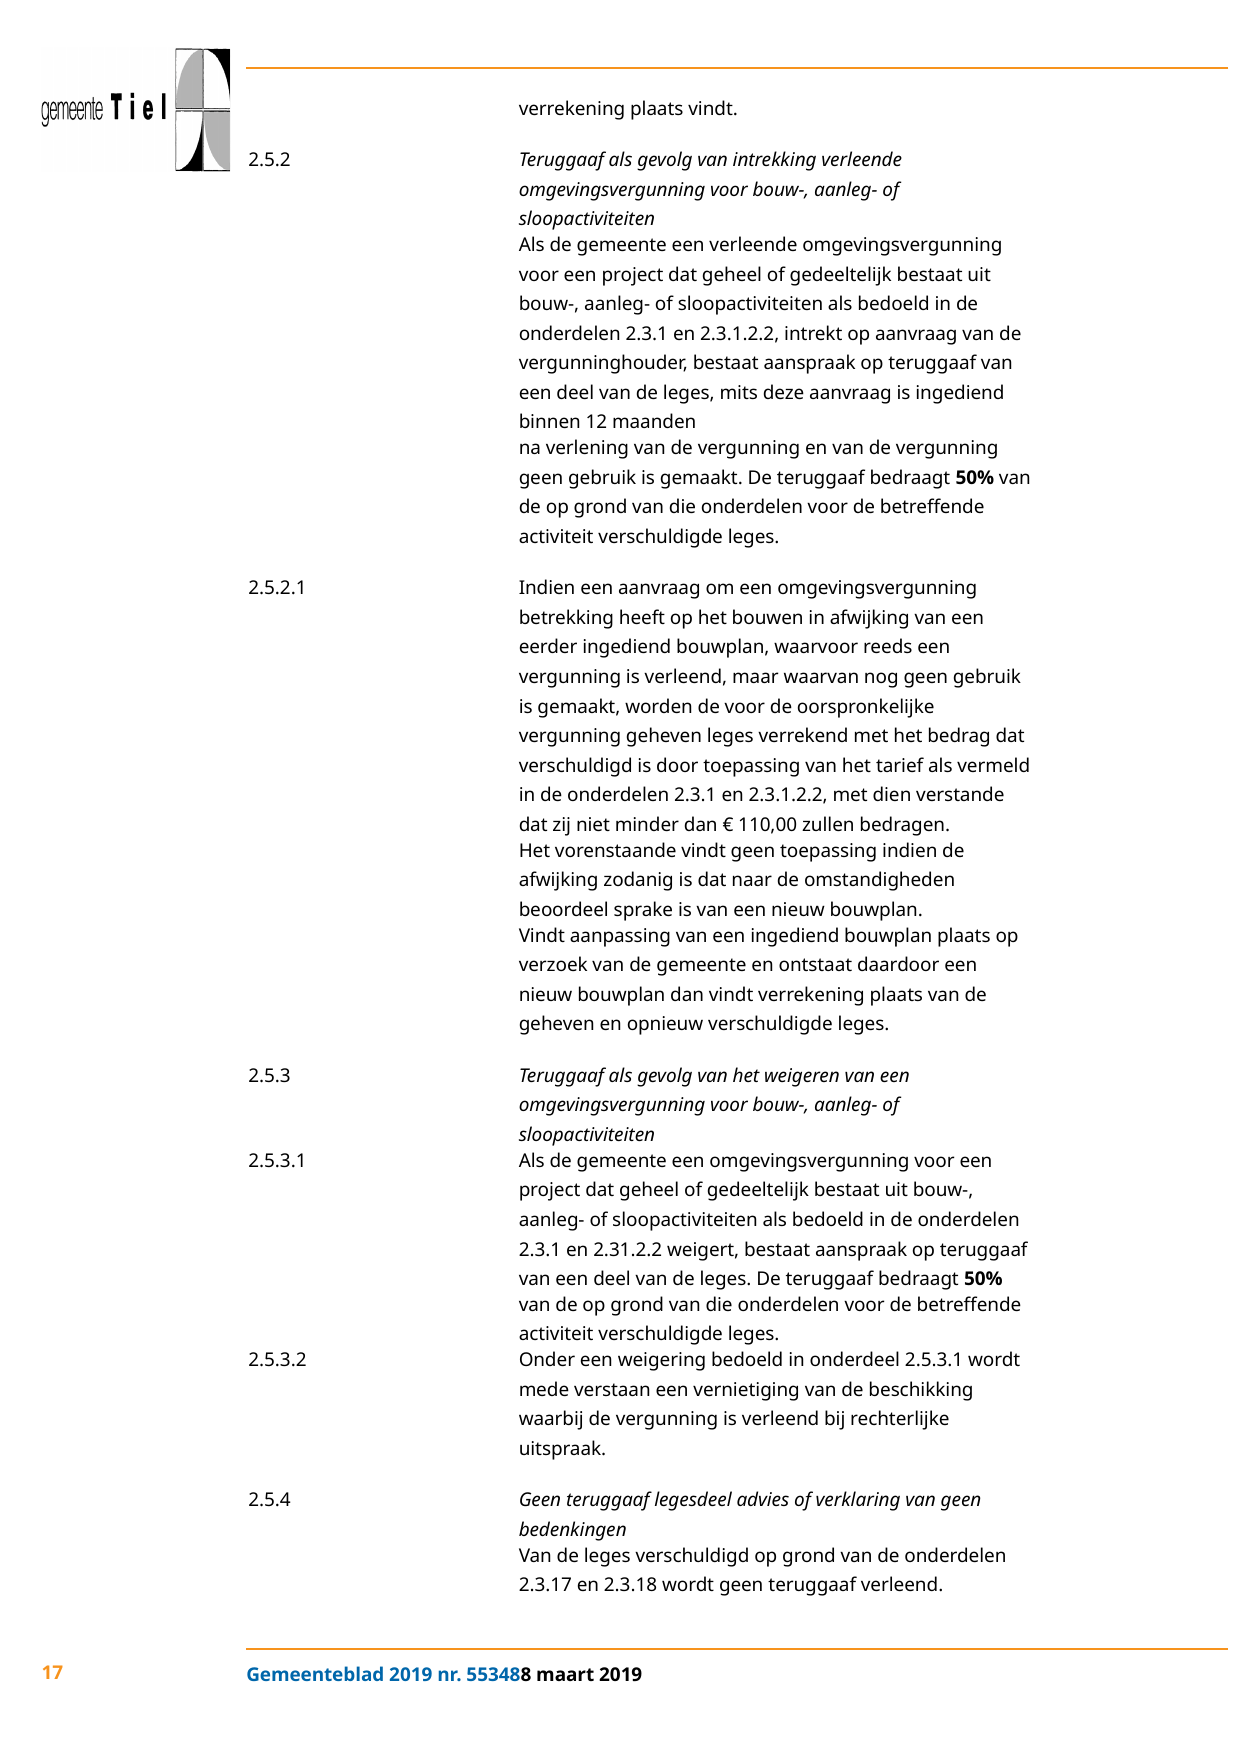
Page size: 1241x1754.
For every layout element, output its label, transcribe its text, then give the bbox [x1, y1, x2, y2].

table_cell [519, 121, 1034, 146]
table_cell Als de gemeente een omgevingsvergunning voor een project dat geheel of gedeeltelijk bestaat uit bouw-, aanleg- of sloopactiviteiten als bedoeld in de onderdelen 2.3.1 en 2.31.2.2 weigert, bestaat aanspraak op teruggaaf van een deel van de leges. De teruggaaf bedraagt 50% [519, 1147, 1034, 1291]
table_cell [1034, 1461, 1152, 1487]
table_cell verrekening plaats vindt. [519, 95, 1034, 121]
table_cell [248, 922, 518, 1036]
table_cell Onder een weigering bedoeld in onderdeel 2.5.3.1 wordt mede verstaan een vernietiging van de beschikking waarbij de vergunning is verleend bij rechterlijke uitspraak. [519, 1346, 1034, 1461]
table_cell [1034, 434, 1152, 549]
table_cell Van de leges verschuldigd op grond van de onderdelen 2.3.17 en 2.3.18 wordt geen teruggaaf verleend. [519, 1542, 1034, 1597]
table_cell [1034, 1487, 1152, 1542]
table_cell [519, 1036, 1034, 1062]
table_cell [1034, 575, 1152, 837]
table_cell [248, 549, 518, 574]
table_cell [1034, 1147, 1152, 1291]
table_cell [1034, 922, 1152, 1036]
table_cell [248, 837, 518, 922]
table_cell [1034, 146, 1152, 231]
table_cell [1034, 1346, 1152, 1461]
table_cell [248, 231, 518, 434]
table_cell 2.5.2 [248, 146, 518, 231]
table_cell [248, 1461, 518, 1487]
table_cell 2.5.2.1 [248, 575, 518, 837]
table_cell [248, 1291, 518, 1346]
table_cell Het vorenstaande vindt geen toepassing indien de afwijking zodanig is dat naar de omstandigheden beoordeel sprake is van een nieuw bouwplan. [519, 837, 1034, 922]
table_cell van de op grond van die onderdelen voor de betreffende activiteit verschuldigde leges. [519, 1291, 1034, 1346]
table_cell 2.5.3.2 [248, 1346, 518, 1461]
table_cell [248, 1036, 518, 1062]
table_cell Als de gemeente een verleende omgevingsvergunning voor een project dat geheel of gedeeltelijk bestaat uit bouw-, aanleg- of sloopactiviteiten als bedoeld in de onderdelen 2.3.1 en 2.3.1.2.2, intrekt op aanvraag van de vergunninghouder, bestaat aanspraak op teruggaaf van een deel van de leges, mits deze aanvraag is ingediend binnen 12 maanden [519, 231, 1034, 434]
table_cell [248, 1542, 518, 1597]
table_cell [1034, 231, 1152, 434]
table_cell [248, 95, 518, 121]
table_cell [248, 434, 518, 549]
table_cell Teruggaaf als gevolg van het weigeren van een omgevingsvergunning voor bouw-, aanleg- of sloopactiviteiten [519, 1062, 1034, 1147]
table_cell Geen teruggaaf legesdeel advies of verklaring van geen bedenkingen [519, 1487, 1034, 1542]
table_cell [1034, 837, 1152, 922]
picture [41, 47, 231, 172]
table_cell [1034, 1542, 1152, 1597]
table_cell Vindt aanpassing van een ingediend bouwplan plaats op verzoek van de gemeente en ontstaat daardoor een nieuw bouwplan dan vindt verrekening plaats van de geheven en opnieuw verschuldigde leges. [519, 922, 1034, 1036]
table_cell 2.5.4 [248, 1487, 518, 1542]
table_cell 2.5.3.1 [248, 1147, 518, 1291]
table_cell [1034, 1291, 1152, 1346]
table_cell [1034, 1062, 1152, 1147]
table_cell [519, 1461, 1034, 1487]
table_cell na verlening van de vergunning en van de vergunning geen gebruik is gemaakt. De teruggaaf bedraagt 50% van de op grond van die onderdelen voor de betreffende activiteit verschuldigde leges. [519, 434, 1034, 549]
table_cell [1034, 549, 1152, 574]
table_cell Teruggaaf als gevolg van intrekking verleende omgevingsvergunning voor bouw-, aanleg- of sloopactiviteiten [519, 146, 1034, 231]
table_cell 2.5.3 [248, 1062, 518, 1147]
table_cell [248, 121, 518, 146]
table_cell [519, 549, 1034, 574]
table_cell [1034, 95, 1152, 121]
table_cell Indien een aanvraag om een omgevingsvergunning betrekking heeft op het bouwen in afwijking van een eerder ingediend bouwplan, waarvoor reeds een vergunning is verleend, maar waarvan nog geen gebruik is gemaakt, worden de voor de oorspronkelijke vergunning geheven leges verrekend met het bedrag dat verschuldigd is door toepassing van het tarief als vermeld in de onderdelen 2.3.1 en 2.3.1.2.2, met dien verstande dat zij niet minder dan € 110,00 zullen bedragen. [519, 575, 1034, 837]
table_cell [1034, 1036, 1152, 1062]
table_cell [1034, 121, 1152, 146]
